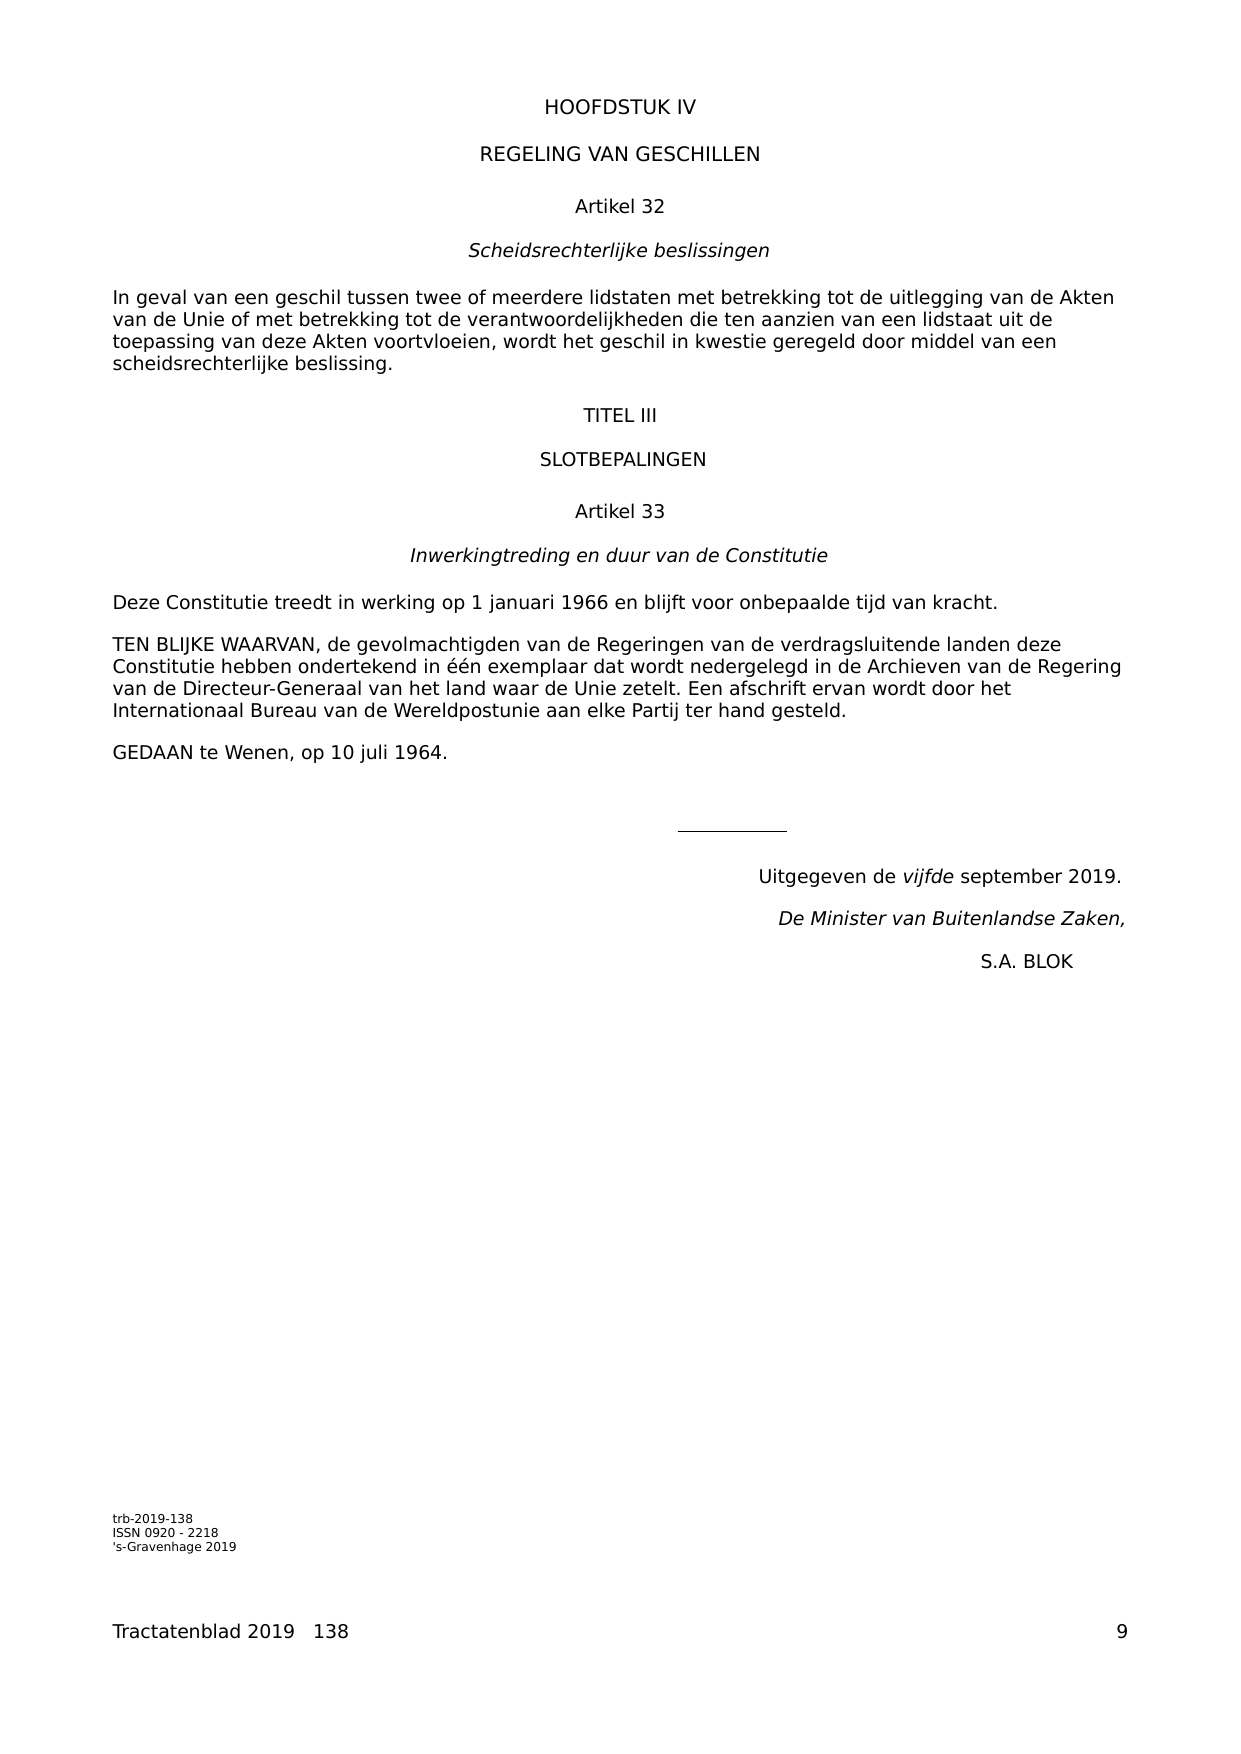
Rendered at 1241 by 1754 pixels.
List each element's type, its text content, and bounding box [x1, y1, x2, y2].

text 's-Gravenhage 2019 [112, 1540, 346, 1554]
subtitle Artikel 33 Inwerkingtreding en duur van de Constitutie [112, 501, 1128, 567]
subtitle HOOFDSTUK IV REGELING VAN GESCHILLEN [112, 96, 1128, 166]
text De Minister van Buitenlandse Zaken, S.A. BLOK [112, 907, 1128, 973]
text GEDAAN te Wenen, op 10 juli 1964. [112, 742, 1128, 763]
text Uitgegeven de vijfde september 2019. [112, 866, 1128, 887]
subtitle TITEL III SLOTBEPALINGEN [112, 405, 1128, 471]
text trb-2019-138 [112, 1512, 346, 1526]
text TEN BLIJKE WAARVAN, de gevolmachtigden van de Regeringen van de verdragsluitende landen deze Constitutie hebben ondertekend in één exemplaar dat wordt nedergelegd in de Archieven van de Regering van de Directeur-Generaal van het land waar de Unie zetelt. Een afschrift ervan wordt door het Internationaal Bureau van de Wereldpostunie aan elke Partij ter hand gesteld. [112, 634, 1128, 722]
text ISSN 0920 - 2218 [112, 1526, 346, 1540]
subtitle Artikel 32 Scheidsrechterlijke beslissingen [112, 196, 1128, 262]
text In geval van een geschil tussen twee of meerdere lidstaten met betrekking tot de uitlegging van de Akten van de Unie of met betrekking tot de verantwoordelijkheden die ten aanzien van een lidstaat uit de toepassing van deze Akten voortvloeien, wordt het geschil in kwestie geregeld door middel van een scheidsrechterlijke beslissing. [112, 287, 1128, 375]
text Deze Constitutie treedt in werking op 1 januari 1966 en blijft voor onbepaalde tijd van kracht. [112, 592, 1128, 614]
